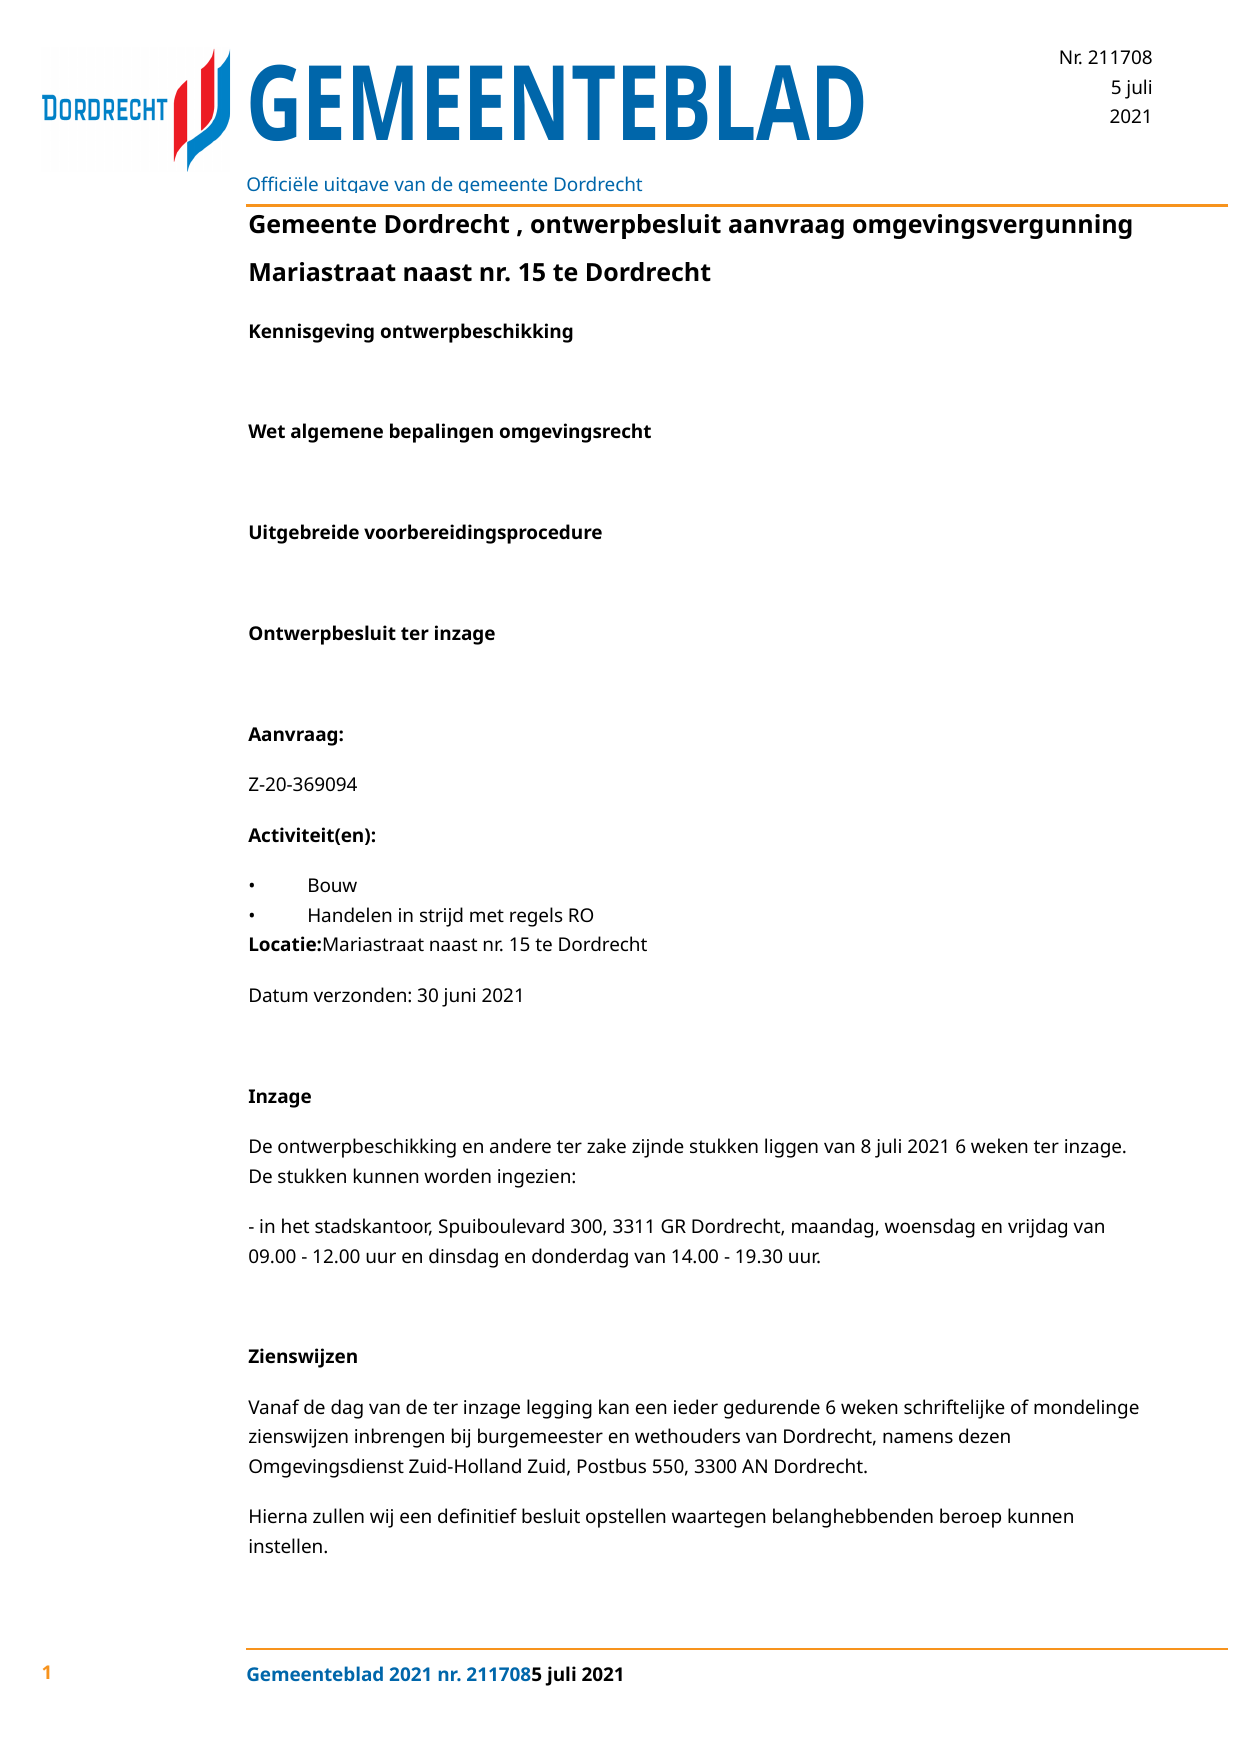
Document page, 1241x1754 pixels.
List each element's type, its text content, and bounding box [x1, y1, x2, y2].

text Datum verzonden: 30 juni 2021 [248, 982, 1152, 1008]
text Ontwerpbesluit ter inzage [248, 620, 1152, 646]
text Wet algemene bepalingen omgevingsrecht [248, 419, 1152, 444]
list Bouw [248, 872, 1152, 898]
text Hierna zullen wij een definitief besluit opstellen waartegen belanghebbenden beroep kunnen instellen. [248, 1504, 1152, 1559]
text Zienswijzen [248, 1344, 1152, 1369]
text Aanvraag: [248, 721, 1152, 747]
text Vanaf de dag van de ter inzage legging kan een ieder gedurende 6 weken schriftelijke of mondelinge zienswijzen inbrengen bij burgemeester en wethouders van Dordrecht, namens dezen Omgevingsdienst Zuid-Holland Zuid, Postbus 550, 3300 AN Dordrecht. [248, 1394, 1152, 1479]
text Gemeente Dordrecht , ontwerpbesluit aanvraag omgevingsvergunning Mariastraat naast nr. 15 te Dordrecht [248, 207, 1152, 288]
text Uitgebreide voorbereidingsprocedure [248, 519, 1152, 545]
list Handelen in strijd met regels RO [248, 902, 1152, 928]
picture [41, 47, 231, 172]
text - in het stadskantoor, Spuiboulevard 300, 3311 GR Dordrecht, maandag, woensdag en vrijdag van 09.00 - 12.00 uur en dinsdag en donderdag van 14.00 - 19.30 uur. [248, 1213, 1152, 1269]
text Locatie:Mariastraat naast nr. 15 te Dordrecht [248, 932, 1152, 957]
text Inzage [248, 1083, 1152, 1109]
text De ontwerpbeschikking en andere ter zake zijnde stukken liggen van 8 juli 2021 6 weken ter inzage. De stukken kunnen worden ingezien: [248, 1133, 1152, 1189]
text Z-20-369094 [248, 772, 1152, 797]
text Activiteit(en): [248, 822, 1152, 848]
text Kennisgeving ontwerpbeschikking [248, 318, 1152, 344]
